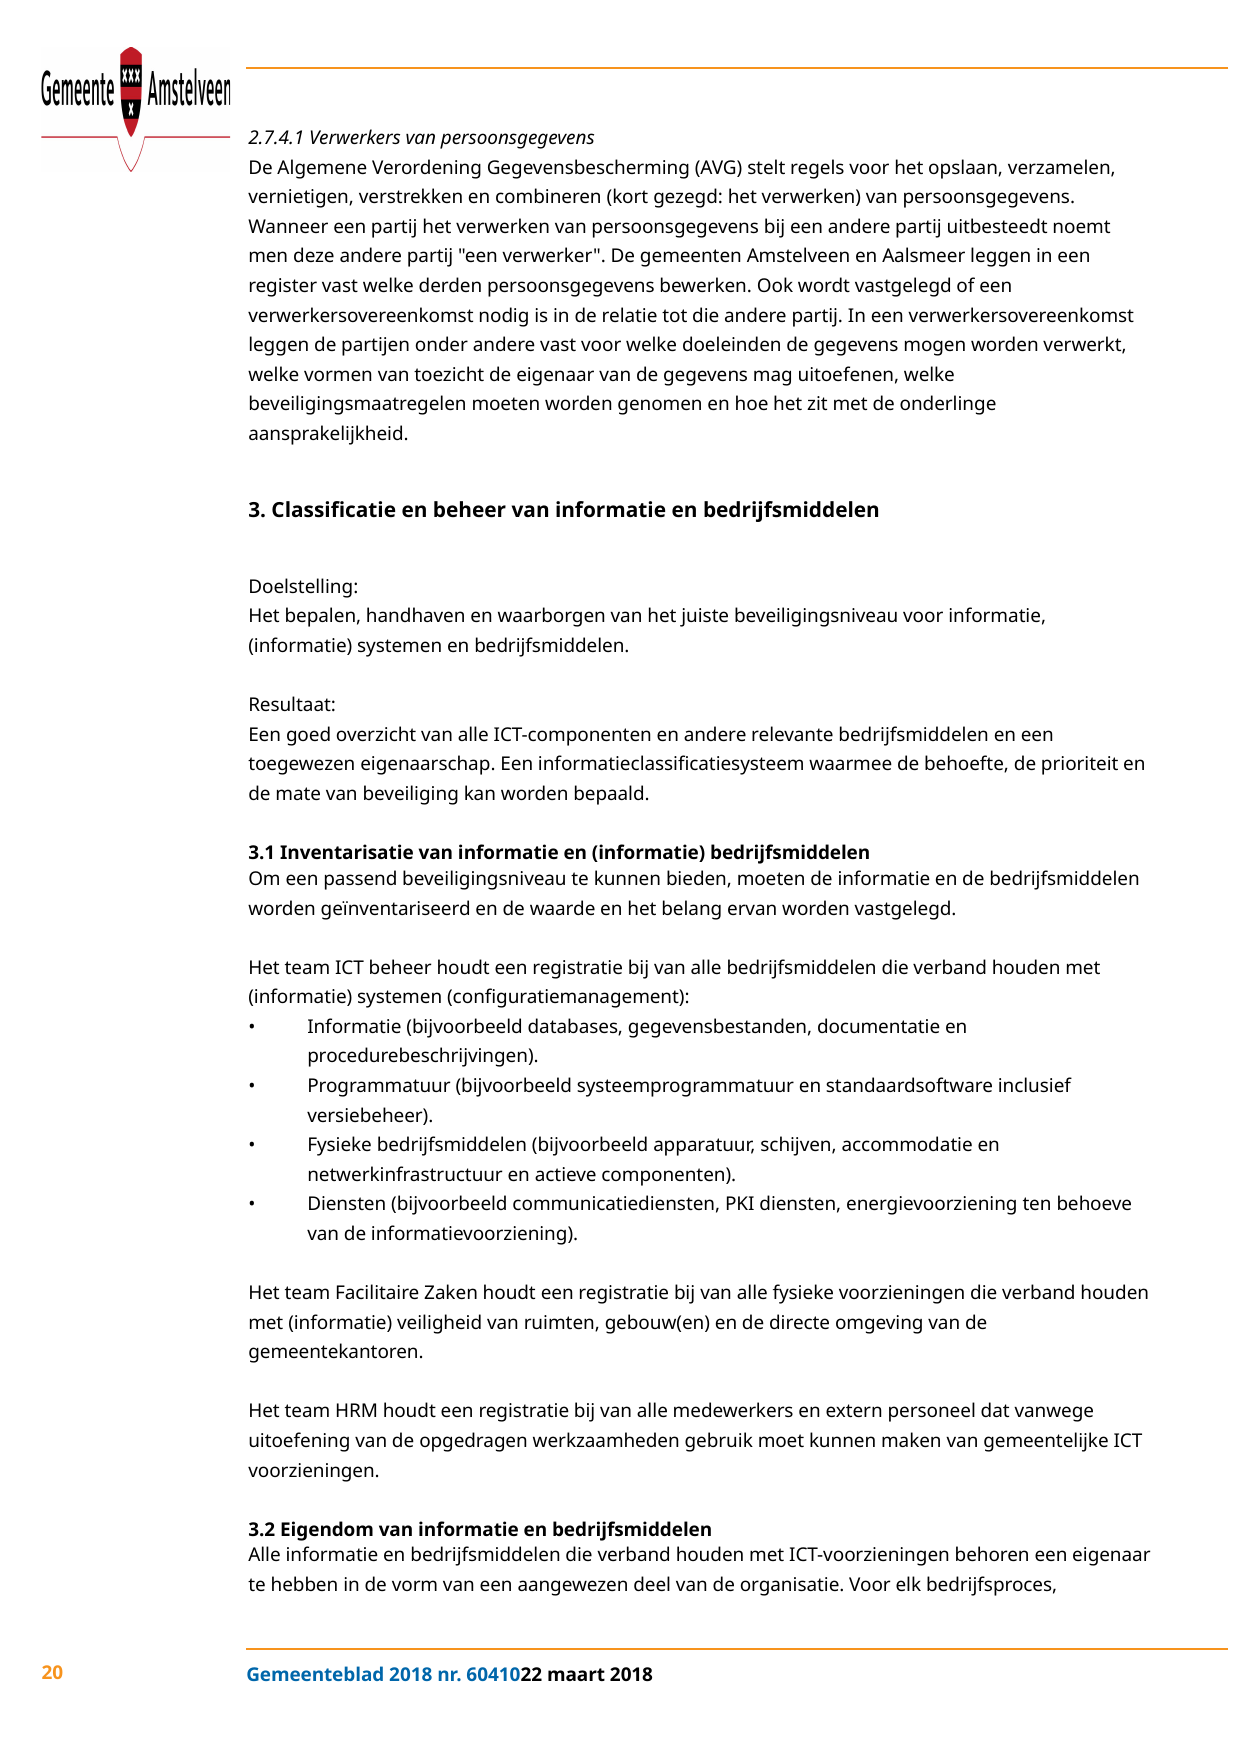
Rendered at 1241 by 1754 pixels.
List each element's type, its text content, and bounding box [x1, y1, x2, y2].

picture [41, 47, 231, 172]
list Informatie (bijvoorbeeld databases, gegevensbestanden, documentatie en procedurebeschrijvingen). [248, 1013, 1152, 1068]
text 3.1 Inventarisatie van informatie en (informatie) bedrijfsmiddelen [248, 839, 1152, 865]
text 3.2 Eigendom van informatie en bedrijfsmiddelen [248, 1516, 1152, 1542]
list Programmatuur (bijvoorbeeld systeemprogrammatuur en standaardsoftware inclusief versiebeheer). [248, 1072, 1152, 1127]
text Het bepalen, handhaven en waarborgen van het juiste beveiligingsniveau voor informatie, (informatie) systemen en bedrijfsmiddelen. [248, 603, 1152, 658]
text Om een passend beveiligingsniveau te kunnen bieden, moeten de informatie en de bedrijfsmiddelen worden geïnventariseerd en de waarde en het belang ervan worden vastgelegd. [248, 865, 1152, 920]
text 2.7.4.1 Verwerkers van persoonsgegevens [248, 124, 1152, 150]
list Fysieke bedrijfsmiddelen (bijvoorbeeld apparatuur, schijven, accommodatie en netwerkinfrastructuur en actieve componenten). [248, 1131, 1152, 1187]
list Diensten (bijvoorbeeld communicatiediensten, PKI diensten, energievoorziening ten behoeve van de informatievoorziening). [248, 1191, 1152, 1246]
text Het team Facilitaire Zaken houdt een registratie bij van alle fysieke voorzieningen die verband houden met (informatie) veiligheid van ruimten, gebouw(en) en de directe omgeving van de gemeentekantoren. [248, 1279, 1152, 1364]
text De Algemene Verordening Gegevensbescherming (AVG) stelt regels voor het opslaan, verzamelen, vernietigen, verstrekken en combineren (kort gezegd: het verwerken) van persoonsgegevens. Wanneer een partij het verwerken van persoonsgegevens bij een andere partij uitbesteedt noemt men deze andere partij "een verwerker". De gemeenten Amstelveen en Aalsmeer leggen in een register vast welke derden persoonsgegevens bewerken. Ook wordt vastgelegd of een verwerkersovereenkomst nodig is in de relatie tot die andere partij. In een verwerkersovereenkomst leggen de partijen onder andere vast voor welke doeleinden de gegevens mogen worden verwerkt, welke vormen van toezicht de eigenaar van de gegevens mag uitoefenen, welke beveiligingsmaatregelen moeten worden genomen en hoe het zit met de onderlinge aansprakelijkheid. [248, 154, 1152, 446]
text Doelstelling: [248, 573, 1152, 599]
text 3. Classificatie en beheer van informatie en bedrijfsmiddelen [248, 495, 1152, 524]
text Het team ICT beheer houdt een registratie bij van alle bedrijfsmiddelen die verband houden met (informatie) systemen (configuratiemanagement): [248, 954, 1152, 1009]
text Het team HRM houdt een registratie bij van alle medewerkers en extern personeel dat vanwege uitoefening van de opgedragen werkzaamheden gebruik moet kunnen maken van gemeentelijke ICT voorzieningen. [248, 1398, 1152, 1482]
text Alle informatie en bedrijfsmiddelen die verband houden met ICT-voorzieningen behoren een eigenaar te hebben in de vorm van een aangewezen deel van de organisatie. Voor elk bedrijfsproces, [248, 1542, 1152, 1597]
text Resultaat: [248, 691, 1152, 717]
text Een goed overzicht van alle ICT-componenten en andere relevante bedrijfsmiddelen en een toegewezen eigenaarschap. Een informatieclassificatiesysteem waarmee de behoefte, de prioriteit en de mate van beveiliging kan worden bepaald. [248, 721, 1152, 806]
